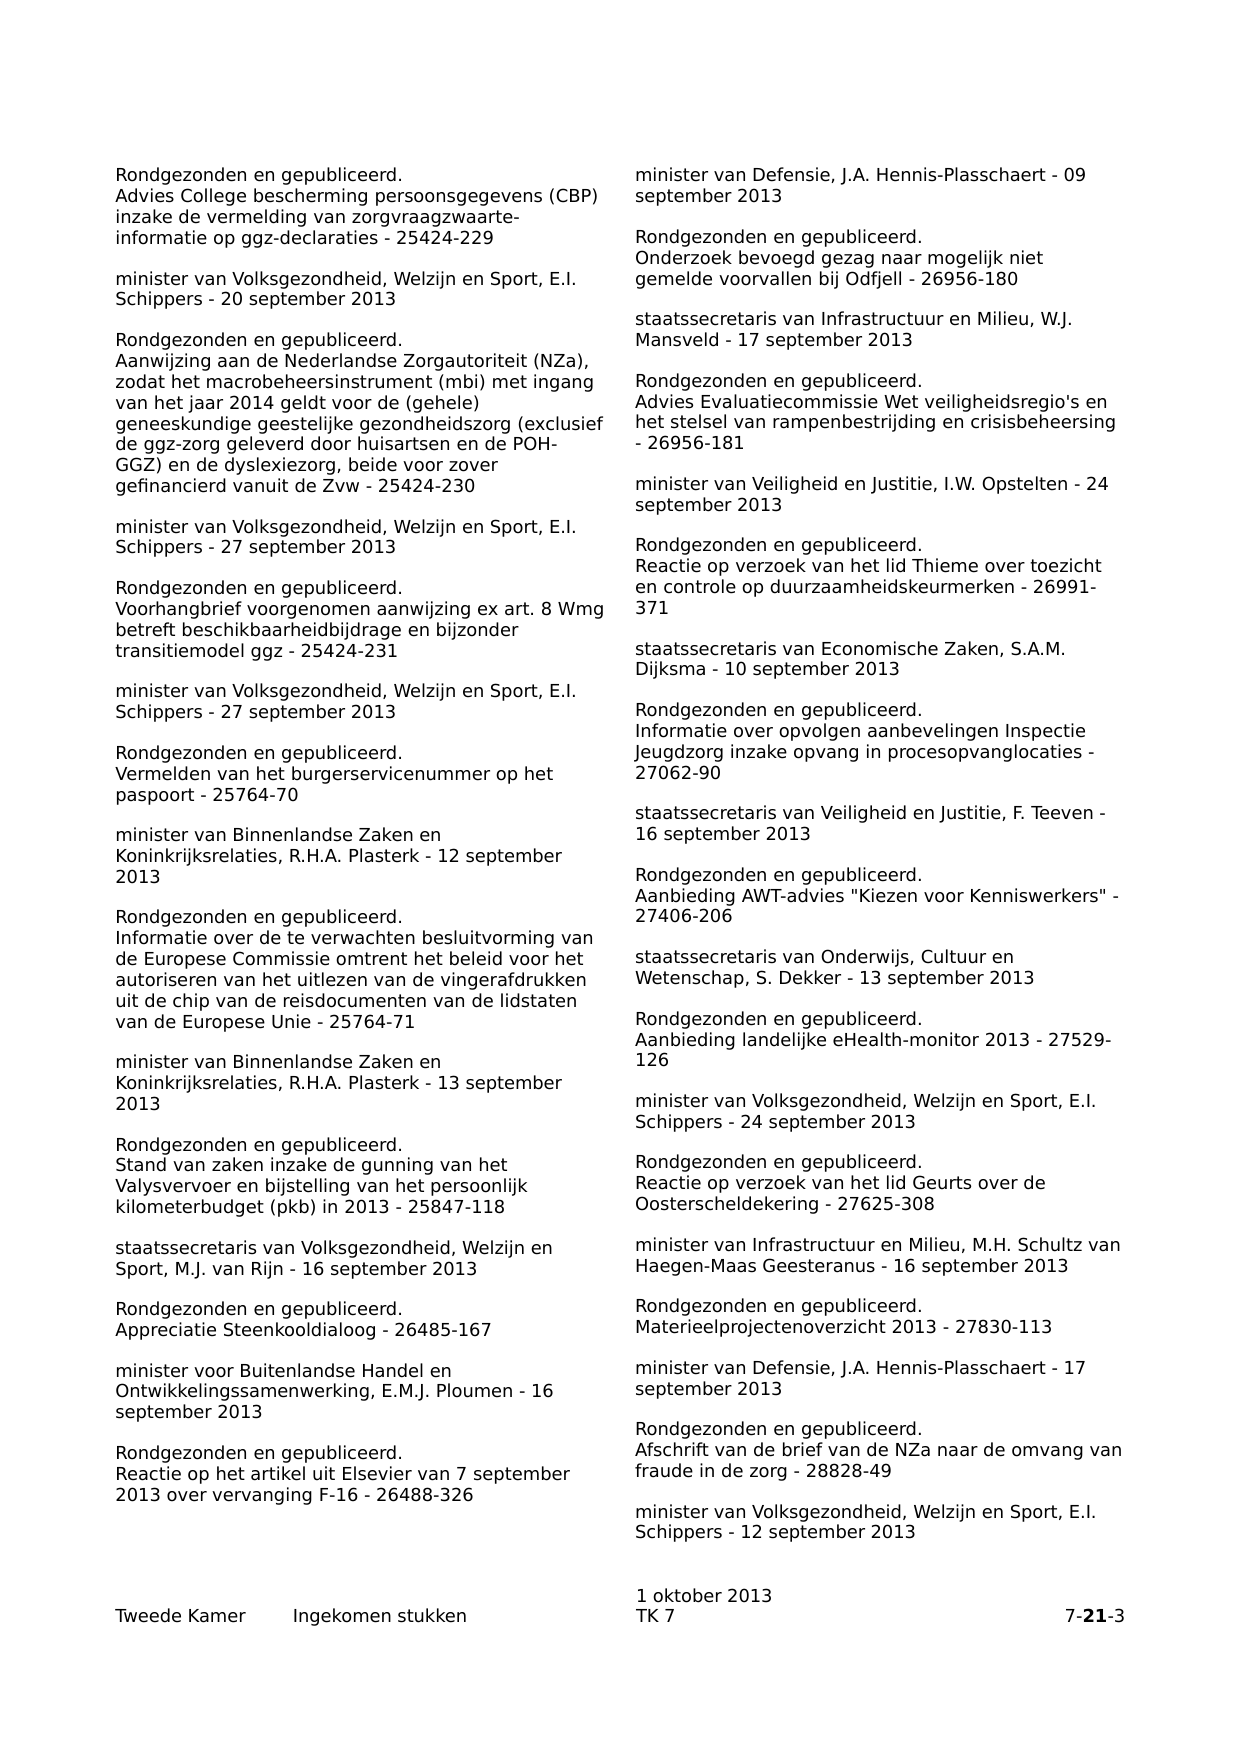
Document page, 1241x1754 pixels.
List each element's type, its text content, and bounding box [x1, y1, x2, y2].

text Vermelden van het burgerservicenummer op het paspoort - 25764-70 [115, 763, 605, 805]
text minister van Volksgezondheid, Welzijn en Sport, E.I. Schippers - 20 september 2013 [115, 268, 605, 310]
text Rondgezonden en gepubliceerd. [115, 907, 605, 928]
text staatssecretaris van Volksgezondheid, Welzijn en Sport, M.J. van Rijn - 16 september 2013 [115, 1238, 605, 1279]
text minister van Binnenlandse Zaken en Koninkrijksrelaties, R.H.A. Plasterk - 12 september 2013 [115, 825, 605, 887]
text staatssecretaris van Economische Zaken, S.A.M. Dijksma - 10 september 2013 [635, 638, 1125, 680]
text minister voor Buitenlandse Handel en Ontwikkelingssamenwerking, E.M.J. Ploumen - 16 september 2013 [115, 1361, 605, 1423]
text minister van Defensie, J.A. Hennis-Plasschaert - 17 september 2013 [635, 1358, 1125, 1399]
text Aanbieding landelijke eHealth-monitor 2013 - 27529-126 [635, 1029, 1125, 1071]
text minister van Veiligheid en Justitie, I.W. Opstelten - 24 september 2013 [635, 474, 1125, 515]
text Reactie op verzoek van het lid Geurts over de Oosterscheldekering - 27625-308 [635, 1173, 1125, 1215]
text staatssecretaris van Infrastructuur en Milieu, W.J. Mansveld - 17 september 2013 [635, 309, 1125, 351]
text Aanwijzing aan de Nederlandse Zorgautoriteit (NZa), zodat het macrobeheersinstrument (mbi) met ingang van het jaar 2014 geldt voor de (gehele) geneeskundige geestelijke gezondheidszorg (exclusief de ggz-zorg geleverd door huisartsen en de POH-GGZ) en de dyslexiezorg, beide voor zover gefinancierd vanuit de Zvw - 25424-230 [115, 351, 605, 497]
text Rondgezonden en gepubliceerd. [115, 1299, 605, 1320]
text Rondgezonden en gepubliceerd. [635, 1152, 1125, 1173]
text Reactie op het artikel uit Elsevier van 7 september 2013 over vervanging F-16 - 26488-326 [115, 1463, 605, 1505]
text Afschrift van de brief van de NZa naar de omvang van fraude in de zorg - 28828-49 [635, 1440, 1125, 1482]
text Advies Evaluatiecommissie Wet veiligheidsregio's en het stelsel van rampenbestrijding en crisisbeheersing - 26956-181 [635, 391, 1125, 454]
text Onderzoek bevoegd gezag naar mogelijk niet gemelde voorvallen bij Odfjell - 26956-180 [635, 247, 1125, 289]
text staatssecretaris van Veiligheid en Justitie, F. Teeven - 16 september 2013 [635, 803, 1125, 845]
text Rondgezonden en gepubliceerd. [635, 535, 1125, 556]
text Informatie over de te verwachten besluitvorming van de Europese Commissie omtrent het beleid voor het autoriseren van het uitlezen van de vingerafdrukken uit de chip van de reisdocumenten van de lidstaten van de Europese Unie - 25764-71 [115, 928, 605, 1032]
text minister van Volksgezondheid, Welzijn en Sport, E.I. Schippers - 27 september 2013 [115, 517, 605, 558]
text Rondgezonden en gepubliceerd. [115, 578, 605, 599]
text Voorhangbrief voorgenomen aanwijzing ex art. 8 Wmg betreft beschikbaarheidbijdrage en bijzonder transitiemodel ggz - 25424-231 [115, 599, 605, 661]
text minister van Binnenlandse Zaken en Koninkrijksrelaties, R.H.A. Plasterk - 13 september 2013 [115, 1052, 605, 1114]
text Rondgezonden en gepubliceerd. [115, 1134, 605, 1155]
text Rondgezonden en gepubliceerd. [115, 1443, 605, 1463]
text Rondgezonden en gepubliceerd. [635, 1419, 1125, 1440]
text Rondgezonden en gepubliceerd. [115, 743, 605, 763]
text Aanbieding AWT-advies "Kiezen voor Kenniswerkers" - 27406-206 [635, 885, 1125, 927]
text Materieelprojectenoverzicht 2013 - 27830-113 [635, 1317, 1125, 1338]
text minister van Defensie, J.A. Hennis-Plasschaert - 09 september 2013 [635, 165, 1125, 207]
text Rondgezonden en gepubliceerd. [115, 330, 605, 351]
text Rondgezonden en gepubliceerd. [635, 700, 1125, 721]
text minister van Volksgezondheid, Welzijn en Sport, E.I. Schippers - 24 september 2013 [635, 1091, 1125, 1132]
text Reactie op verzoek van het lid Thieme over toezicht en controle op duurzaamheidskeurmerken - 26991-371 [635, 556, 1125, 618]
text minister van Volksgezondheid, Welzijn en Sport, E.I. Schippers - 27 september 2013 [115, 681, 605, 723]
text Rondgezonden en gepubliceerd. [635, 865, 1125, 885]
text Rondgezonden en gepubliceerd. [635, 227, 1125, 247]
text Rondgezonden en gepubliceerd. [115, 165, 605, 186]
text Rondgezonden en gepubliceerd. [635, 371, 1125, 391]
text Advies College bescherming persoonsgegevens (CBP) inzake de vermelding van zorgvraagzwaarte-informatie op ggz-declaraties - 25424-229 [115, 186, 605, 248]
text Rondgezonden en gepubliceerd. [635, 1296, 1125, 1317]
text minister van Infrastructuur en Milieu, M.H. Schultz van Haegen-Maas Geesteranus - 16 september 2013 [635, 1235, 1125, 1276]
text Appreciatie Steenkooldialoog - 26485-167 [115, 1320, 605, 1341]
text minister van Volksgezondheid, Welzijn en Sport, E.I. Schippers - 12 september 2013 [635, 1502, 1125, 1543]
text Rondgezonden en gepubliceerd. [635, 1008, 1125, 1029]
text Stand van zaken inzake de gunning van het Valysvervoer en bijstelling van het persoonlijk kilometerbudget (pkb) in 2013 - 25847-118 [115, 1155, 605, 1218]
text Informatie over opvolgen aanbevelingen Inspectie Jeugdzorg inzake opvang in procesopvanglocaties - 27062-90 [635, 721, 1125, 783]
text staatssecretaris van Onderwijs, Cultuur en Wetenschap, S. Dekker - 13 september 2013 [635, 947, 1125, 988]
